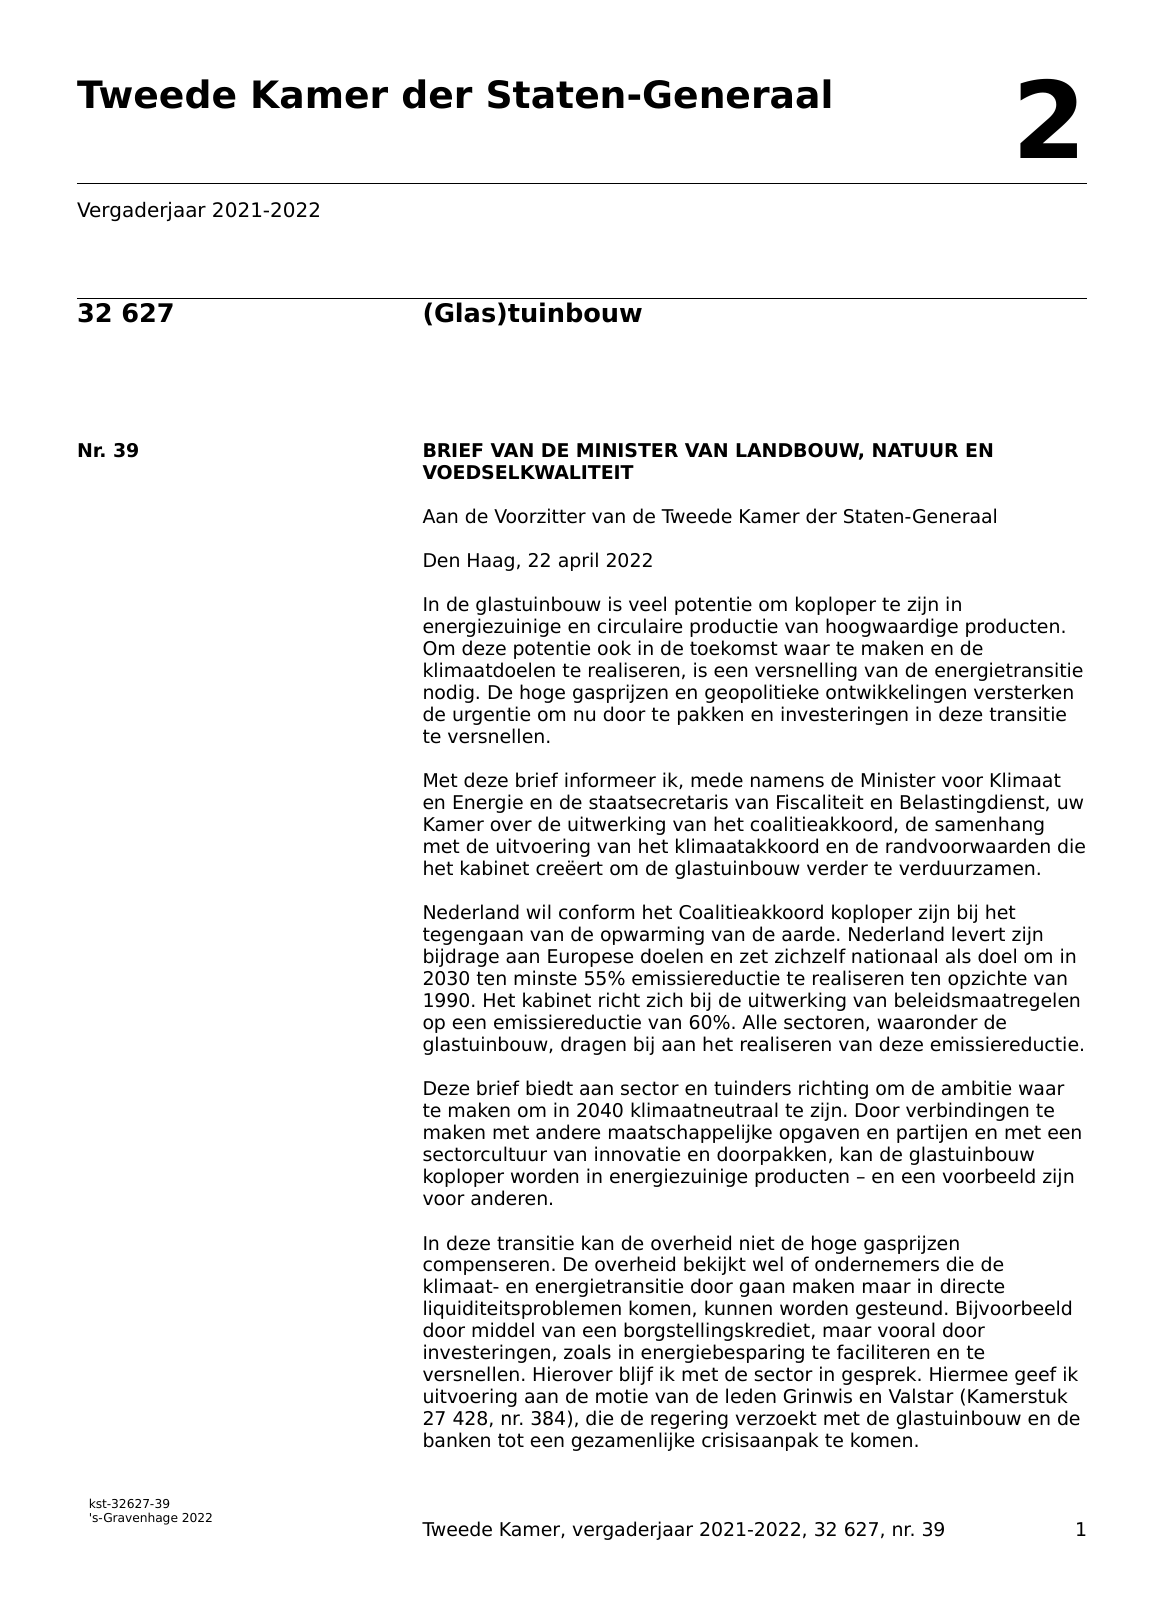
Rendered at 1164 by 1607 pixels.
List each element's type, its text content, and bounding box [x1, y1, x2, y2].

subtitle Nr. 39 BRIEF VAN DE MINISTER VAN LANDBOUW, NATUUR EN VOEDSELKWALITEIT [77, 440, 1087, 484]
text In deze transitie kan de overheid niet de hoge gasprijzen compenseren. De overheid bekijkt wel of ondernemers die de klimaat- en energietransitie door gaan maken maar in directe liquiditeitsproblemen komen, kunnen worden gesteund. Bijvoorbeeld door middel van een borgstellingskrediet, maar vooral door investeringen, zoals in energiebesparing te faciliteren en te versnellen. Hierover blijf ik met de sector in gesprek. Hiermee geef ik uitvoering aan de motie van de leden Grinwis en Valstar (Kamerstuk 27 428, nr. 384), die de regering verzoekt met de glastuinbouw en de banken tot een gezamenlijke crisisaanpak te komen. [422, 1232, 1087, 1452]
table_header Tweede Kamer der Staten-Generaal [77, 59, 886, 183]
table_header 2 [886, 59, 1087, 183]
text 's-Gravenhage 2022 [88, 1511, 323, 1525]
text Nederland wil conform het Coalitieakkoord koploper zijn bij het tegengaan van de opwarming van de aarde. Nederland levert zijn bijdrage aan Europese doelen en zet zichzelf nationaal als doel om in 2030 ten minste 55% emissiereductie te realiseren ten opzichte van 1990. Het kabinet richt zich bij de uitwerking van beleidsmaatregelen op een emissiereductie van 60%. Alle sectoren, waaronder de glastuinbouw, dragen bij aan het realiseren van deze emissiereductie. [422, 902, 1087, 1056]
subtitle 32 627 (Glas)tuinbouw [77, 299, 1087, 329]
text Met deze brief informeer ik, mede namens de Minister voor Klimaat en Energie en de staatsecretaris van Fiscaliteit en Belastingdienst, uw Kamer over de uitwerking van het coalitieakkoord, de samenhang met de uitvoering van het klimaatakkoord en de randvoorwaarden die het kabinet creëert om de glastuinbouw verder te verduurzamen. [422, 770, 1087, 880]
table_cell Vergaderjaar 2021-2022 [77, 184, 1087, 298]
text kst-32627-39 [88, 1497, 323, 1511]
text Aan de Voorzitter van de Tweede Kamer der Staten-Generaal [422, 506, 1087, 528]
text Den Haag, 22 april 2022 [422, 550, 1087, 572]
text In de glastuinbouw is veel potentie om koploper te zijn in energiezuinige en circulaire productie van hoogwaardige producten. Om deze potentie ook in de toekomst waar te maken en de klimaatdoelen te realiseren, is een versnelling van de energietransitie nodig. De hoge gasprijzen en geopolitieke ontwikkelingen versterken de urgentie om nu door te pakken en investeringen in deze transitie te versnellen. [422, 594, 1087, 748]
text Deze brief biedt aan sector en tuinders richting om de ambitie waar te maken om in 2040 klimaatneutraal te zijn. Door verbindingen te maken met andere maatschappelijke opgaven en partijen en met een sectorcultuur van innovatie en doorpakken, kan de glastuinbouw koploper worden in energiezuinige producten – en een voorbeeld zijn voor anderen. [422, 1078, 1087, 1210]
